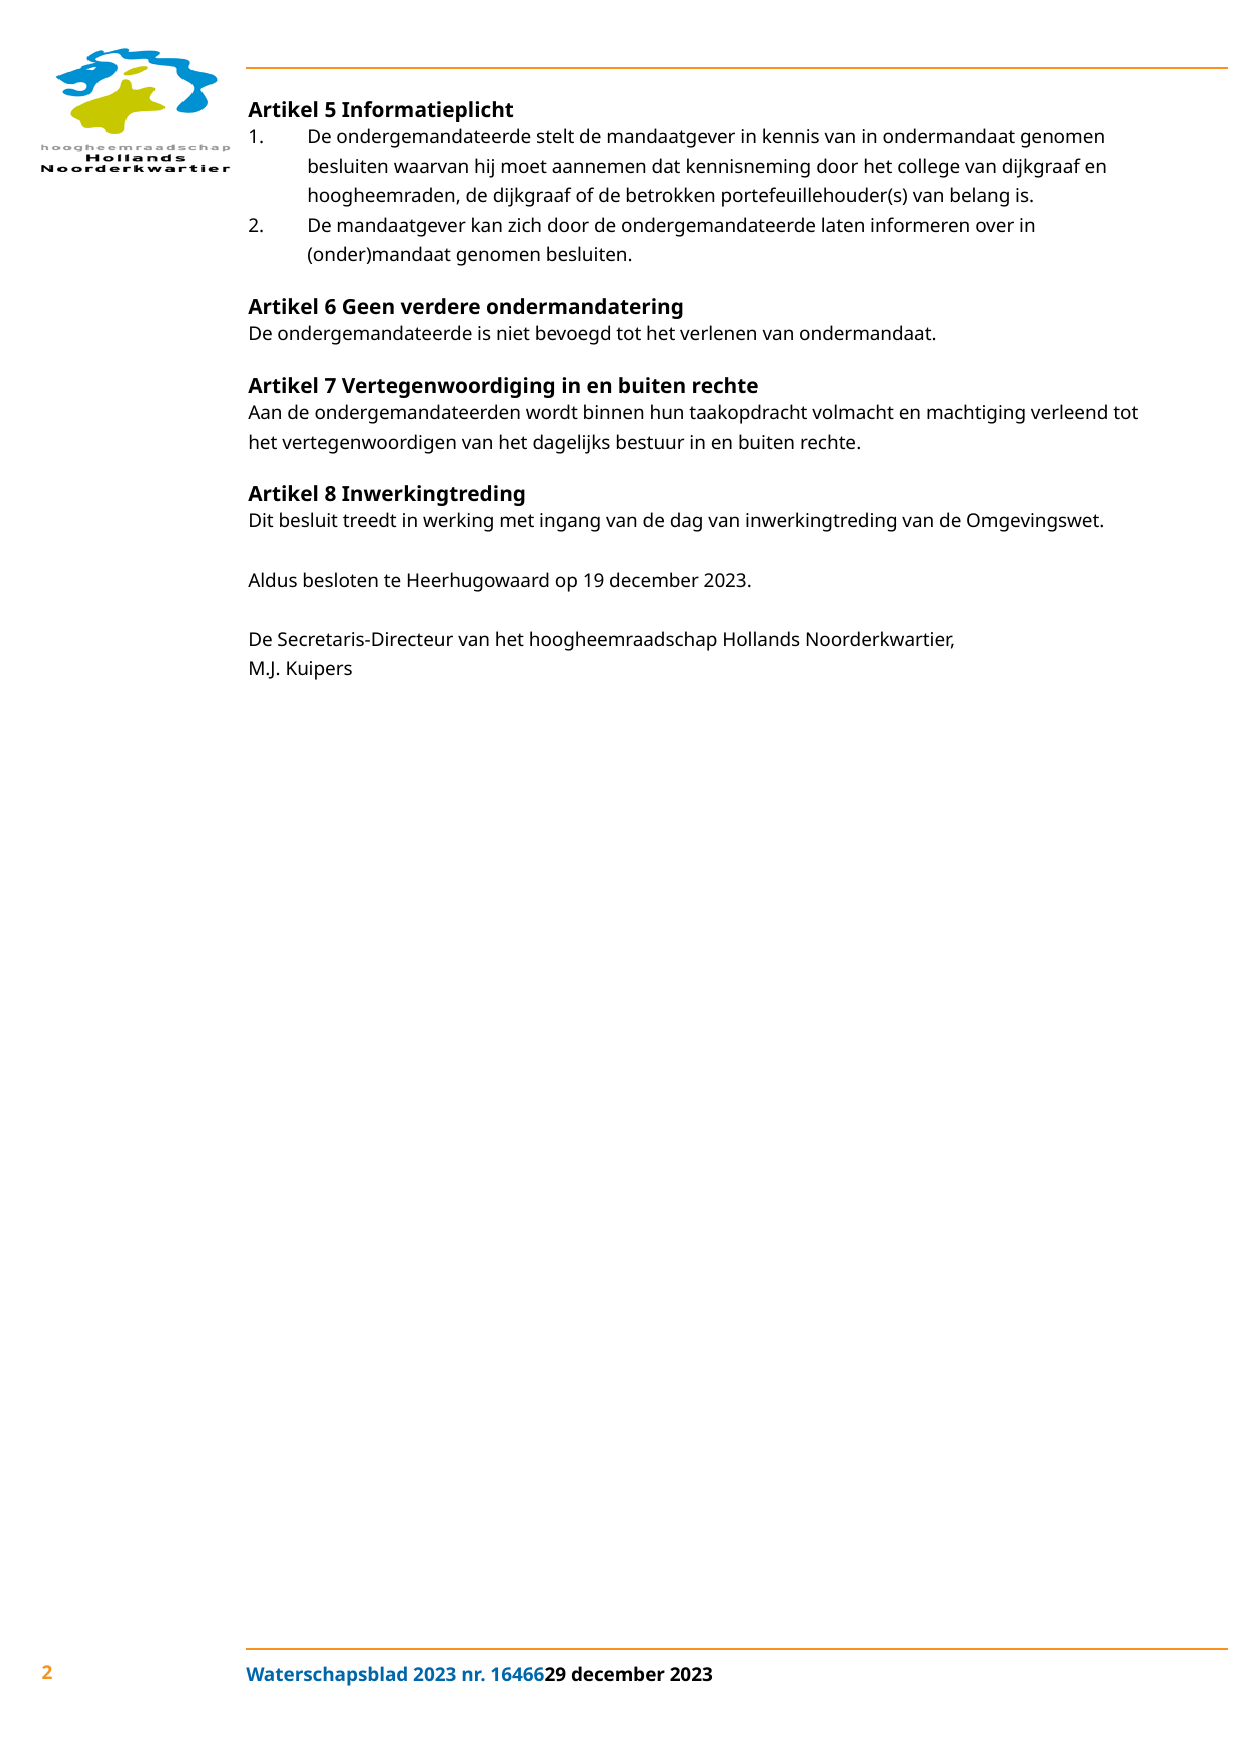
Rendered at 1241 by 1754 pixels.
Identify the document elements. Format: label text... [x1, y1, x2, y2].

text Artikel 7 Vertegenwoordiging in en buiten rechte [248, 371, 1152, 399]
text Aan de ondergemandateerden wordt binnen hun taakopdracht volmacht en machtiging verleend tot het vertegenwoordigen van het dagelijks bestuur in en buiten rechte. [248, 399, 1152, 454]
text Artikel 8 Inwerkingtreding [248, 479, 1152, 508]
text Artikel 6 Geen verdere ondermandatering [248, 292, 1152, 320]
text De ondergemandateerde is niet bevoegd tot het verlenen van ondermandaat. [248, 320, 1152, 346]
picture [41, 47, 231, 172]
list De ondergemandateerde stelt de mandaatgever in kennis van in ondermandaat genomen besluiten waarvan hij moet aannemen dat kennisneming door het college van dijkgraaf en hoogheemraden, de dijkgraaf of de betrokken portefeuillehouder(s) van belang is. [248, 123, 1152, 208]
text Artikel 5 Informatieplicht [248, 95, 1152, 123]
text Dit besluit treedt in werking met ingang van de dag van inwerkingtreding van de Omgevingswet. [248, 508, 1152, 533]
text De Secretaris-Directeur van het hoogheemraadschap Hollands Noorderkwartier, [248, 626, 1152, 652]
text M.J. Kuipers [248, 656, 1152, 681]
text Aldus besloten te Heerhugowaard op 19 december 2023. [248, 567, 1152, 593]
list De mandaatgever kan zich door de ondergemandateerde laten informeren over in (onder)mandaat genomen besluiten. [248, 212, 1152, 267]
